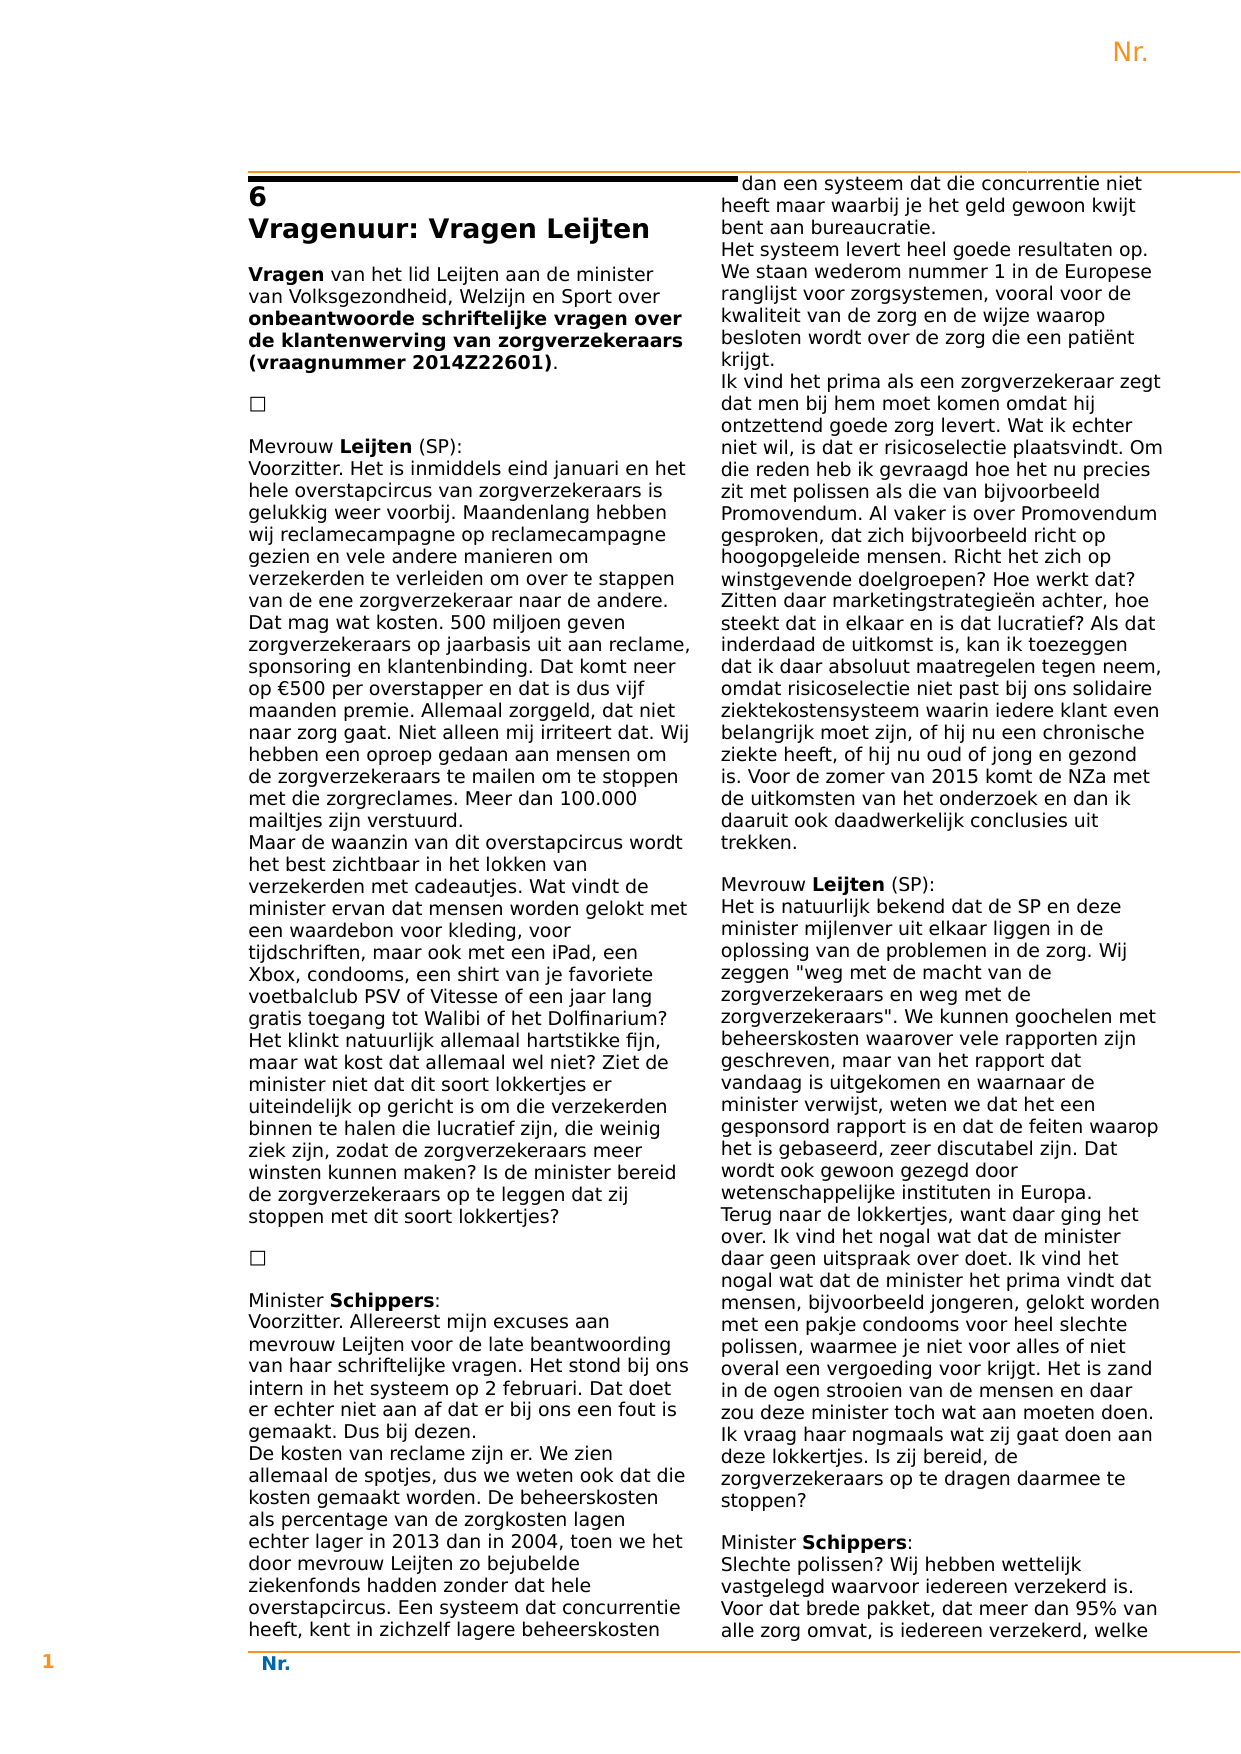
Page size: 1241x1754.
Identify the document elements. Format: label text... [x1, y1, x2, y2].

text De kosten van reclame zijn er. We zien allemaal de spotjes, dus we weten ook dat die kosten gemaakt worden. De beheerskosten als percentage van de zorgkosten lagen echter lager in 2013 dan in 2004, toen we het door mevrouw Leijten zo bejubelde ziekenfonds hadden zonder dat hele overstapcircus. Een systeem dat concurrentie heeft, kent in zichzelf lagere beheerskosten [248, 1443, 691, 1641]
text Voorzitter. Het is inmiddels eind januari en het hele overstapcircus van zorgverzekeraars is gelukkig weer voorbij. Maandenlang hebben wij reclamecampagne op reclamecampagne gezien en vele andere manieren om verzekerden te verleiden om over te stappen van de ene zorgverzekeraar naar de andere. Dat mag wat kosten. 500 miljoen geven zorgverzekeraars op jaarbasis uit aan reclame, sponsoring en klantenbinding. Dat komt neer op €500 per overstapper en dat is dus vijf maanden premie. Allemaal zorggeld, dat niet naar zorg gaat. Niet alleen mij irriteert dat. Wij hebben een oproep gedaan aan mensen om de zorgverzekeraars te mailen om te stoppen met die zorgreclames. Meer dan 100.000 mailtjes zijn verstuurd. [248, 458, 691, 832]
text ⬜ [248, 394, 691, 416]
text Mevrouw Leijten (SP): [248, 436, 691, 458]
text Minister Schippers: [248, 1289, 691, 1311]
text Het is natuurlijk bekend dat de SP en deze minister mijlenver uit elkaar liggen in de oplossing van de problemen in de zorg. Wij zeggen "weg met de macht van de zorgverzekeraars en weg met de zorgverzekeraars". We kunnen goochelen met beheerskosten waarover vele rapporten zijn geschreven, maar van het rapport dat vandaag is uitgekomen en waarnaar de minister verwijst, weten we dat het een gesponsord rapport is en dat de feiten waarop het is gebaseerd, zeer discutabel zijn. Dat wordt ook gewoon gezegd door wetenschappelijke instituten in Europa. [721, 896, 1163, 1204]
text Minister Schippers: [721, 1532, 1163, 1553]
text Ik vind het prima als een zorgverzekeraar zegt dat men bij hem moet komen omdat hij ontzettend goede zorg levert. Wat ik echter niet wil, is dat er risicoselectie plaatsvindt. Om die reden heb ik gevraagd hoe het nu precies zit met polissen als die van bijvoorbeeld Promovendum. Al vaker is over Promovendum gesproken, dat zich bijvoorbeeld richt op hoogopgeleide mensen. Richt het zich op winstgevende doelgroepen? Hoe werkt dat? Zitten daar marketingstrategieën achter, hoe steekt dat in elkaar en is dat lucratief? Als dat inderdaad de uitkomst is, kan ik toezeggen dat ik daar absoluut maatregelen tegen neem, omdat risicoselectie niet past bij ons solidaire ziektekostensysteem waarin iedere klant even belangrijk moet zijn, of hij nu een chronische ziekte heeft, of hij nu oud of jong en gezond is. Voor de zomer van 2015 komt de NZa met de uitkomsten van het onderzoek en dan ik daaruit ook daadwerkelijk conclusies uit trekken. [721, 371, 1163, 854]
text Mevrouw Leijten (SP): [721, 874, 1163, 896]
text Voorzitter. Allereerst mijn excuses aan mevrouw Leijten voor de late beantwoording van haar schriftelijke vragen. Het stond bij ons intern in het systeem op 2 februari. Dat doet er echter niet aan af dat er bij ons een fout is gemaakt. Dus bij dezen. [248, 1311, 691, 1443]
text Het systeem levert heel goede resultaten op. We staan wederom nummer 1 in de Europese ranglijst voor zorgsystemen, vooral voor de kwaliteit van de zorg en de wijze waarop besloten wordt over de zorg die een patiënt krijgt. [721, 239, 1163, 371]
title 6 Vragenuur: Vragen Leijten [248, 182, 691, 244]
text Maar de waanzin van dit overstapcircus wordt het best zichtbaar in het lokken van verzekerden met cadeautjes. Wat vindt de minister ervan dat mensen worden gelokt met een waardebon voor kleding, voor tijdschriften, maar ook met een iPad, een Xbox, condooms, een shirt van je favoriete voetbalclub PSV of Vitesse of een jaar lang gratis toegang tot Walibi of het Dolfinarium? Het klinkt natuurlijk allemaal hartstikke fijn, maar wat kost dat allemaal wel niet? Ziet de minister niet dat dit soort lokkertjes er uiteindelijk op gericht is om die verzekerden binnen te halen die lucratief zijn, die weinig ziek zijn, zodat de zorgverzekeraars meer winsten kunnen maken? Is de minister bereid de zorgverzekeraars op te leggen dat zij stoppen met dit soort lokkertjes? [248, 832, 691, 1227]
text Terug naar de lokkertjes, want daar ging het over. Ik vind het nogal wat dat de minister daar geen uitspraak over doet. Ik vind het nogal wat dat de minister het prima vindt dat mensen, bijvoorbeeld jongeren, gelokt worden met een pakje condooms voor heel slechte polissen, waarmee je niet voor alles of niet overal een vergoeding voor krijgt. Het is zand in de ogen strooien van de mensen en daar zou deze minister toch wat aan moeten doen. Ik vraag haar nogmaals wat zij gaat doen aan deze lokkertjes. Is zij bereid, de zorgverzekeraars op te dragen daarmee te stoppen? [721, 1204, 1163, 1512]
text Slechte polissen? Wij hebben wettelijk vastgelegd waarvoor iedereen verzekerd is. Voor dat brede pakket, dat meer dan 95% van alle zorg omvat, is iedereen verzekerd, welke [721, 1553, 1163, 1641]
text Vragen van het lid Leijten aan de minister van Volksgezondheid, Welzijn en Sport over onbeantwoorde schriftelijke vragen over de klantenwerving van zorgverzekeraars (vraagnummer 2014Z22601). [248, 264, 691, 374]
text dan een systeem dat die concurrentie niet heeft maar waarbij je het geld gewoon kwijt bent aan bureaucratie. [721, 173, 1163, 239]
text ⬜ [248, 1247, 691, 1269]
